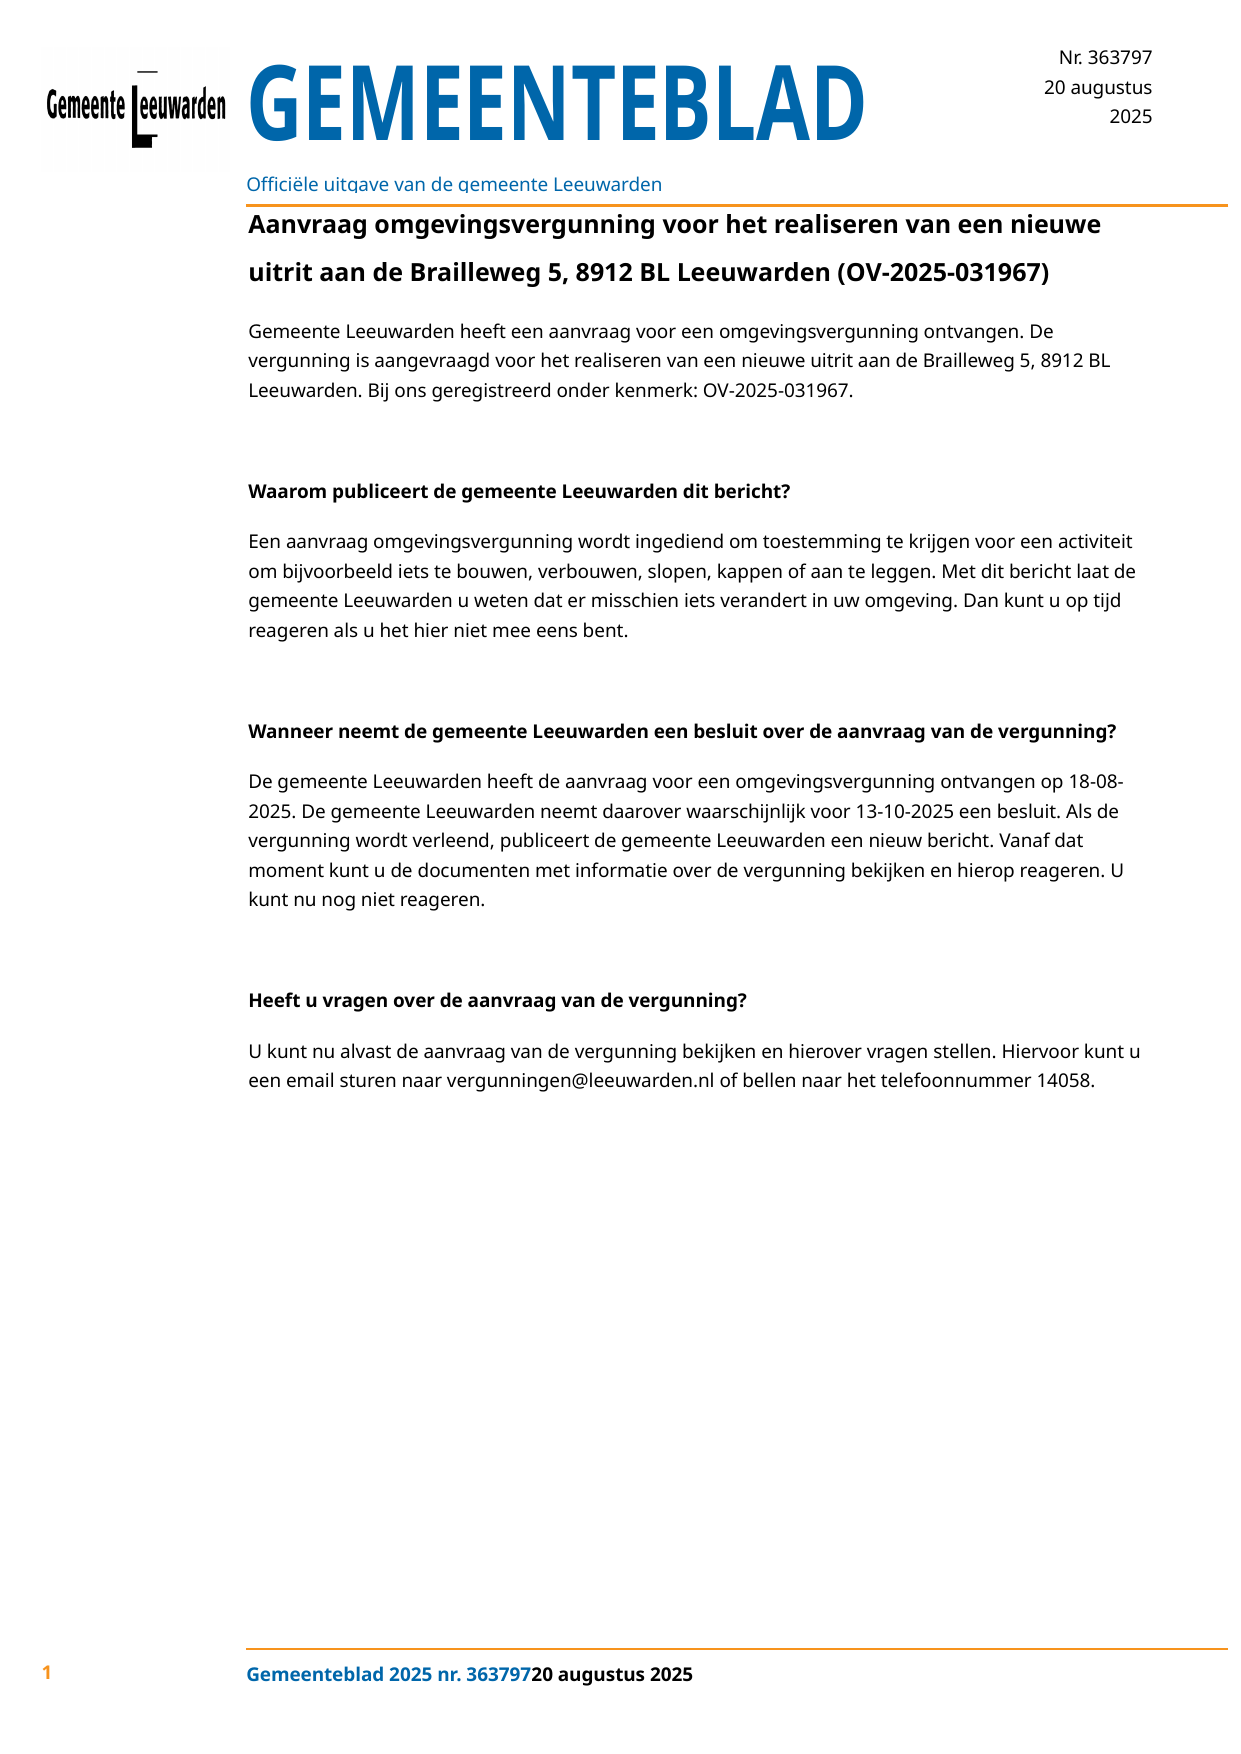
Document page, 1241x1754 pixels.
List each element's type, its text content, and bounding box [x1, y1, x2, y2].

text Een aanvraag omgevingsvergunning wordt ingediend om toestemming te krijgen voor een activiteit om bijvoorbeeld iets te bouwen, verbouwen, slopen, kappen of aan te leggen. Met dit bericht laat de gemeente Leeuwarden u weten dat er misschien iets verandert in uw omgeving. Dan kunt u op tijd reageren als u het hier niet mee eens bent. [248, 528, 1152, 643]
text Heeft u vragen over de aanvraag van de vergunning? [248, 987, 1152, 1013]
text De gemeente Leeuwarden heeft de aanvraag voor een omgevingsvergunning ontvangen op 18-08-2025. De gemeente Leeuwarden neemt daarover waarschijnlijk voor 13-10-2025 een besluit. Als de vergunning wordt verleend, publiceert de gemeente Leeuwarden een nieuw bericht. Vanaf dat moment kunt u de documenten met informatie over de vergunning bekijken en hierop reageren. U kunt nu nog niet reageren. [248, 768, 1152, 912]
text Waarom publiceert de gemeente Leeuwarden dit bericht? [248, 478, 1152, 504]
text U kunt nu alvast de aanvraag van de vergunning bekijken en hierover vragen stellen. Hiervoor kunt u een email sturen naar vergunningen@leeuwarden.nl of bellen naar het telefoonnummer 14058. [248, 1038, 1152, 1093]
text Gemeente Leeuwarden heeft een aanvraag voor een omgevingsvergunning ontvangen. De vergunning is aangevraagd voor het realiseren van een nieuwe uitrit aan de Brailleweg 5, 8912 BL Leeuwarden. Bij ons geregistreerd onder kenmerk: OV-2025-031967. [248, 318, 1152, 403]
text Aanvraag omgevingsvergunning voor het realiseren van een nieuwe uitrit aan de Brailleweg 5, 8912 BL Leeuwarden (OV-2025-031967) [248, 207, 1152, 288]
picture [41, 47, 231, 172]
text Wanneer neemt de gemeente Leeuwarden een besluit over de aanvraag van de vergunning? [248, 718, 1152, 744]
